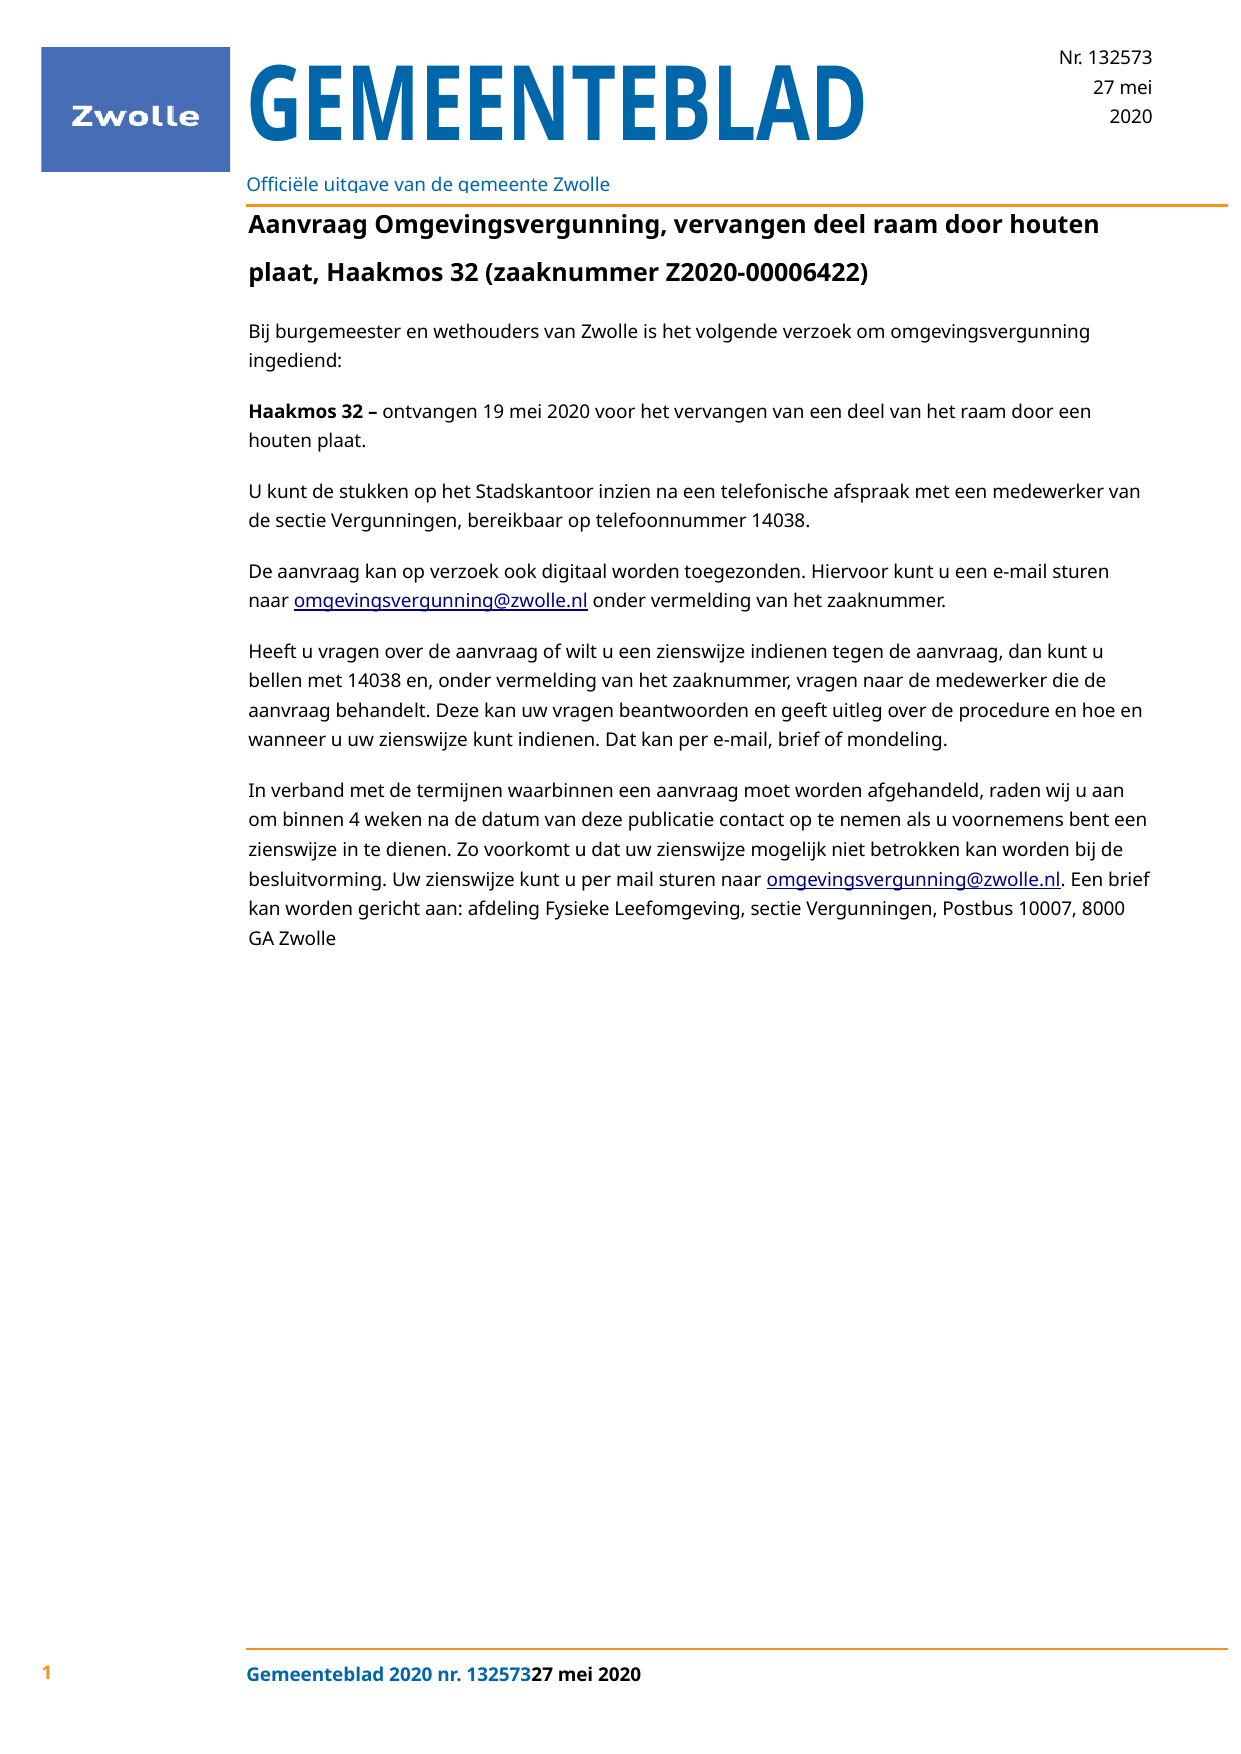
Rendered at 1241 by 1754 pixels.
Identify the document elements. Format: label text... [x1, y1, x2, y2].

text In verband met de termijnen waarbinnen een aanvraag moet worden afgehandeld, raden wij u aan om binnen 4 weken na de datum van deze publicatie contact op te nemen als u voornemens bent een zienswijze in te dienen. Zo voorkomt u dat uw zienswijze mogelijk niet betrokken kan worden bij de besluitvorming. Uw zienswijze kunt u per mail sturen naar omgevingsvergunning@zwolle.nl. Een brief kan worden gericht aan: afdeling Fysieke Leefomgeving, sectie Vergunningen, Postbus 10007, 8000 GA Zwolle [248, 777, 1152, 951]
text U kunt de stukken op het Stadskantoor inzien na een telefonische afspraak met een medewerker van de sectie Vergunningen, bereikbaar op telefoonnummer 14038. [248, 478, 1152, 533]
text Heeft u vragen over de aanvraag of wilt u een zienswijze indienen tegen de aanvraag, dan kunt u bellen met 14038 en, onder vermelding van het zaaknummer, vragen naar de medewerker die de aanvraag behandelt. Deze kan uw vragen beantwoorden en geeft uitleg over de procedure en hoe en wanneer u uw zienswijze kunt indienen. Dat kan per e-mail, brief of mondeling. [248, 638, 1152, 752]
text Bij burgemeester en wethouders van Zwolle is het volgende verzoek om omgevingsvergunning ingediend: [248, 318, 1152, 373]
text De aanvraag kan op verzoek ook digitaal worden toegezonden. Hiervoor kunt u een e-mail sturen naar omgevingsvergunning@zwolle.nl onder vermelding van het zaaknummer. [248, 558, 1152, 613]
text Haakmos 32 – ontvangen 19 mei 2020 voor het vervangen van een deel van het raam door een houten plaat. [248, 398, 1152, 453]
text Aanvraag Omgevingsvergunning, vervangen deel raam door houten plaat, Haakmos 32 (zaaknummer Z2020-00006422) [248, 207, 1152, 288]
picture [41, 47, 231, 172]
